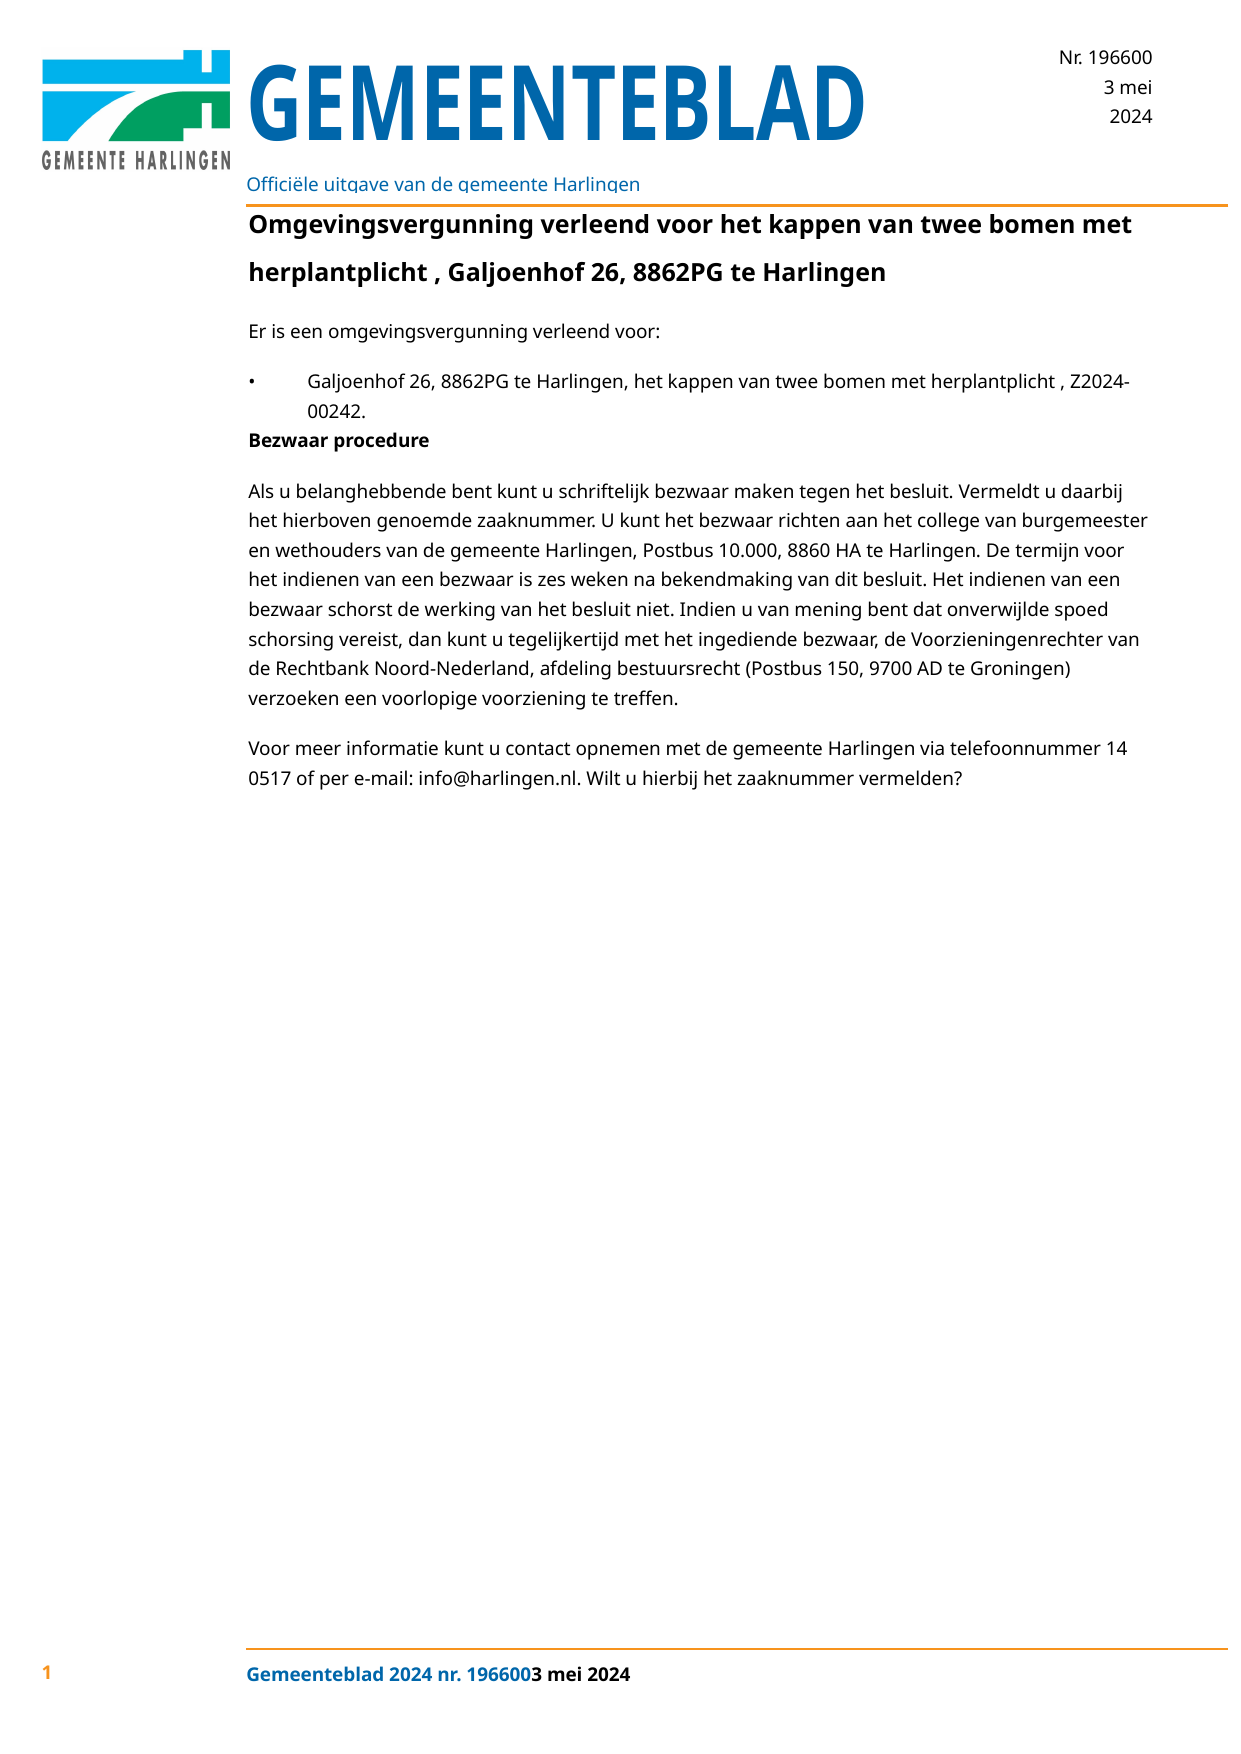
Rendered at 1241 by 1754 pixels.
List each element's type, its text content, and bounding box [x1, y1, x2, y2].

text Omgevingsvergunning verleend voor het kappen van twee bomen met herplantplicht , Galjoenhof 26, 8862PG te Harlingen [248, 207, 1152, 288]
text Voor meer informatie kunt u contact opnemen met de gemeente Harlingen via telefoonnummer 14 0517 of per e-mail: info@harlingen.nl. Wilt u hierbij het zaaknummer vermelden? [248, 735, 1152, 791]
text Er is een omgevingsvergunning verleend voor: [248, 318, 1152, 344]
text Bezwaar procedure [248, 427, 1152, 453]
picture [41, 47, 231, 172]
list Galjoenhof 26, 8862PG te Harlingen, het kappen van twee bomen met herplantplicht , Z2024-00242. [248, 368, 1152, 424]
text Als u belanghebbende bent kunt u schriftelijk bezwaar maken tegen het besluit. Vermeldt u daarbij het hierboven genoemde zaaknummer. U kunt het bezwaar richten aan het college van burgemeester en wethouders van de gemeente Harlingen, Postbus 10.000, 8860 HA te Harlingen. De termijn voor het indienen van een bezwaar is zes weken na bekendmaking van dit besluit. Het indienen van een bezwaar schorst de werking van het besluit niet. Indien u van mening bent dat onverwijlde spoed schorsing vereist, dan kunt u tegelijkertijd met het ingediende bezwaar, de Voorzieningenrechter van de Rechtbank Noord-Nederland, afdeling bestuursrecht (Postbus 150, 9700 AD te Groningen) verzoeken een voorlopige voorziening te treffen. [248, 478, 1152, 711]
